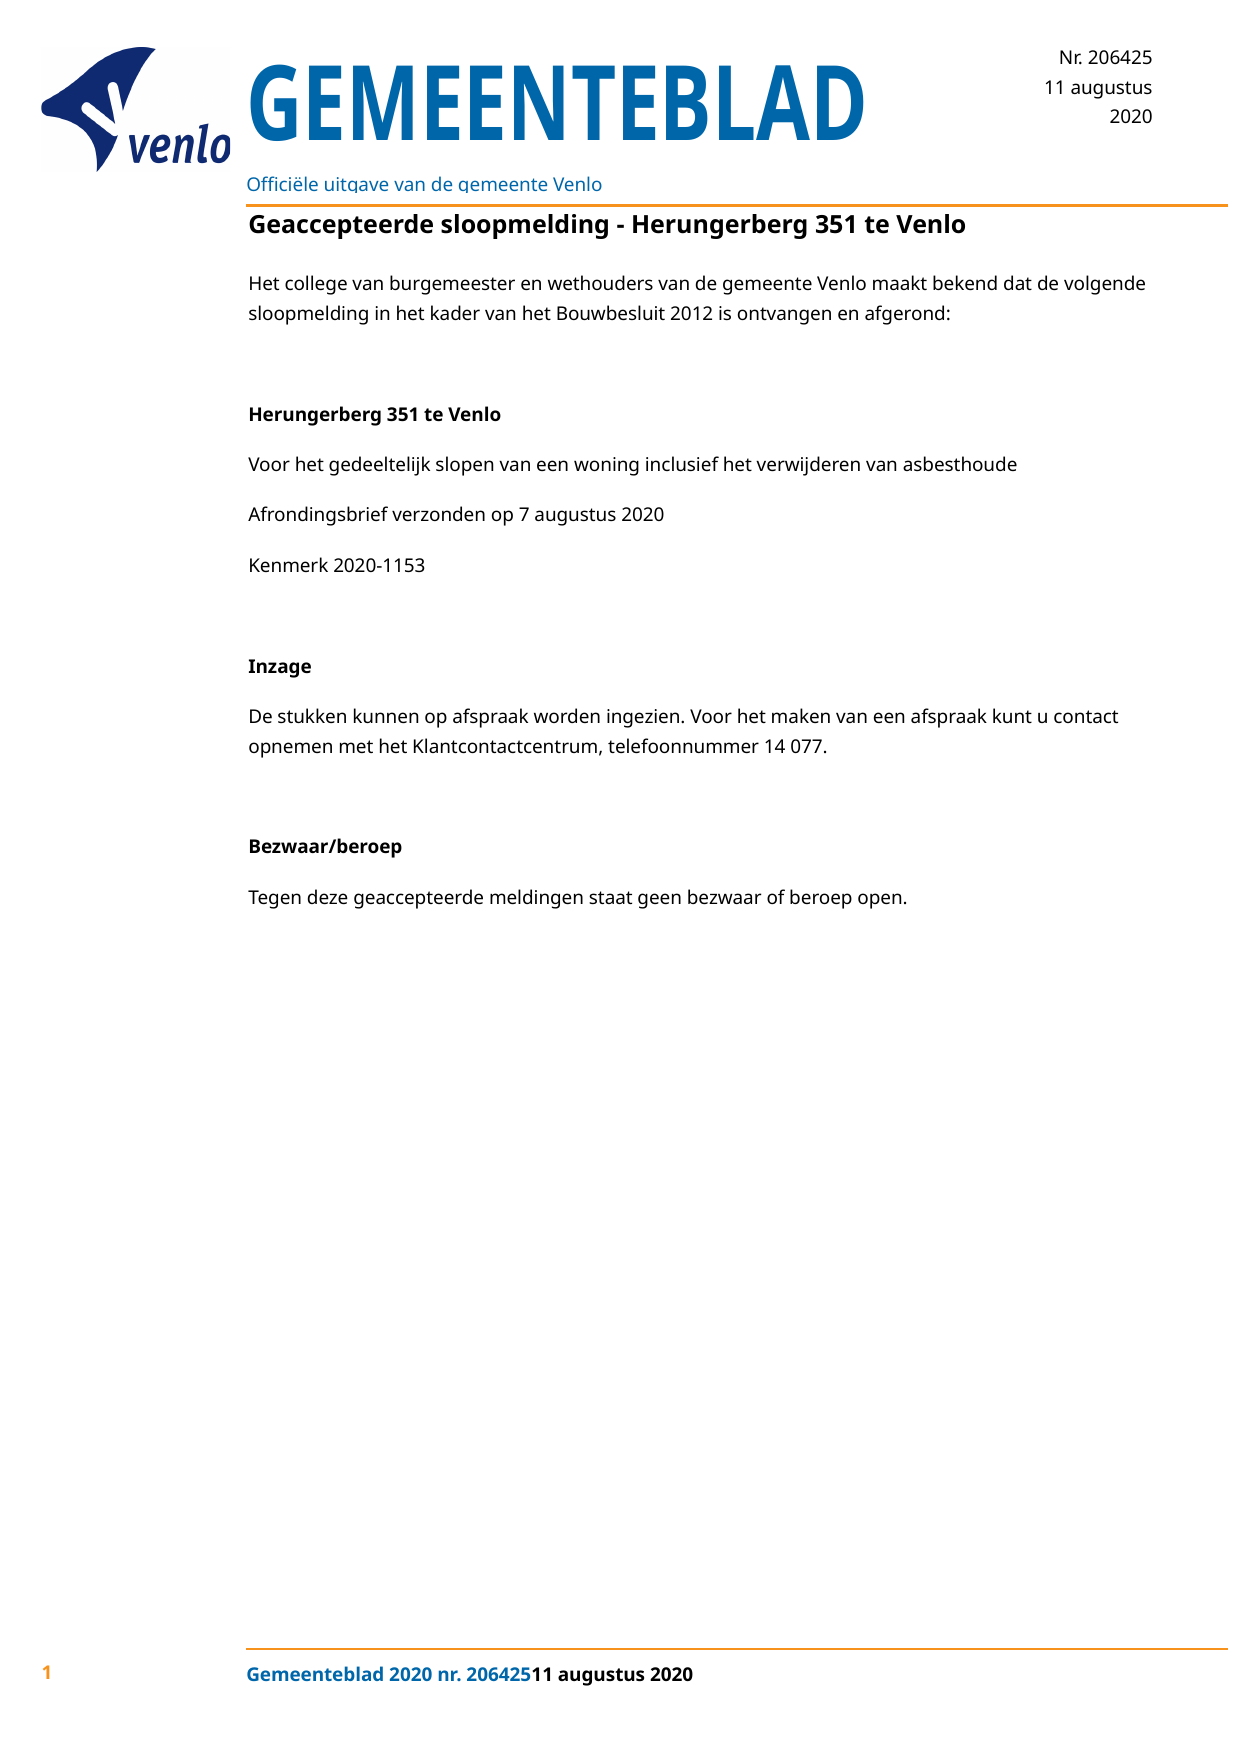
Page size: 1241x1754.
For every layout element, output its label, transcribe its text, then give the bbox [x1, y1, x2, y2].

text Het college van burgemeester en wethouders van de gemeente Venlo maakt bekend dat de volgende sloopmelding in het kader van het Bouwbesluit 2012 is ontvangen en afgerond: [248, 270, 1152, 326]
text Voor het gedeeltelijk slopen van een woning inclusief het verwijderen van asbesthoude [248, 451, 1152, 477]
text Afrondingsbrief verzonden op 7 augustus 2020 [248, 502, 1152, 527]
text Herungerberg 351 te Venlo [248, 401, 1152, 426]
text Geaccepteerde sloopmelding - Herungerberg 351 te Venlo [248, 207, 1152, 241]
text Bezwaar/beroep [248, 834, 1152, 859]
text Inzage [248, 653, 1152, 678]
text Tegen deze geaccepteerde meldingen staat geen bezwaar of beroep open. [248, 884, 1152, 910]
text Kenmerk 2020-1153 [248, 552, 1152, 578]
picture [41, 47, 231, 172]
text De stukken kunnen op afspraak worden ingezien. Voor het maken van een afspraak kunt u contact opnemen met het Klantcontactcentrum, telefoonnummer 14 077. [248, 703, 1152, 758]
